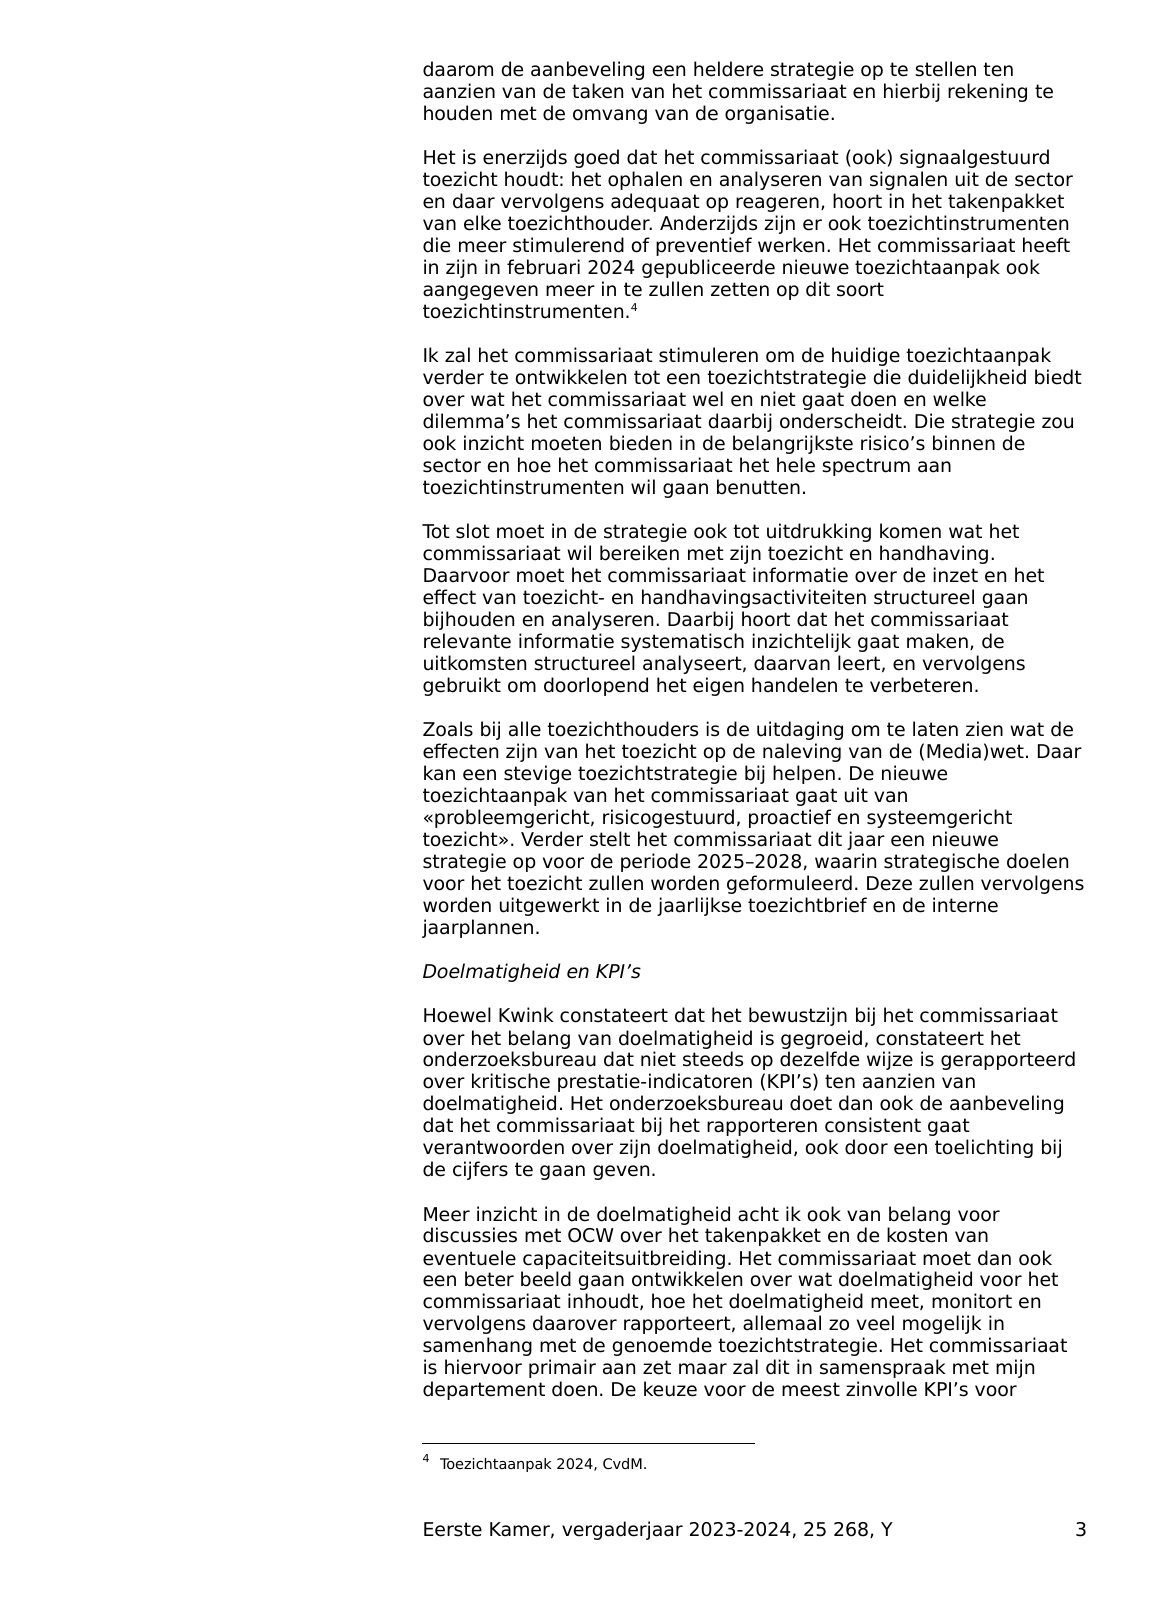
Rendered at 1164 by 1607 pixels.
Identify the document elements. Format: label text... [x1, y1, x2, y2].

text daarom de aanbeveling een heldere strategie op te stellen ten aanzien van de taken van het commissariaat en hierbij rekening te houden met de omvang van de organisatie. [422, 59, 1087, 125]
text Meer inzicht in de doelmatigheid acht ik ook van belang voor discussies met OCW over het takenpakket en de kosten van eventuele capaciteitsuitbreiding. Het commissariaat moet dan ook een beter beeld gaan ontwikkelen over wat doelmatigheid voor het commissariaat inhoudt, hoe het doelmatigheid meet, monitort en vervolgens daarover rapporteert, allemaal zo veel mogelijk in samenhang met de genoemde toezichtstrategie. Het commissariaat is hiervoor primair aan zet maar zal dit in samenspraak met mijn departement doen. De keuze voor de meest zinvolle KPI’s voor [422, 1203, 1087, 1401]
text Tot slot moet in de strategie ook tot uitdrukking komen wat het commissariaat wil bereiken met zijn toezicht en handhaving. Daarvoor moet het commissariaat informatie over de inzet en het effect van toezicht- en handhavingsactiviteiten structureel gaan bijhouden en analyseren. Daarbij hoort dat het commissariaat relevante informatie systematisch inzichtelijk gaat maken, de uitkomsten structureel analyseert, daarvan leert, en vervolgens gebruikt om doorlopend het eigen handelen te verbeteren. [422, 521, 1087, 697]
text Zoals bij alle toezichthouders is de uitdaging om te laten zien wat de effecten zijn van het toezicht op de naleving van de (Media)wet. Daar kan een stevige toezichtstrategie bij helpen. De nieuwe toezichtaanpak van het commissariaat gaat uit van «probleemgericht, risicogestuurd, proactief en systeemgericht toezicht». Verder stelt het commissariaat dit jaar een nieuwe strategie op voor de periode 2025–2028, waarin strategische doelen voor het toezicht zullen worden geformuleerd. Deze zullen vervolgens worden uitgewerkt in de jaarlijkse toezichtbrief en de interne jaarplannen. [422, 719, 1087, 939]
subtitle Doelmatigheid en KPI’s [422, 961, 1087, 983]
text Hoewel Kwink constateert dat het bewustzijn bij het commissariaat over het belang van doelmatigheid is gegroeid, constateert het onderzoeksbureau dat niet steeds op dezelfde wijze is gerapporteerd over kritische prestatie-indicatoren (KPI’s) ten aanzien van doelmatigheid. Het onderzoeksbureau doet dan ook de aanbeveling dat het commissariaat bij het rapporteren consistent gaat verantwoorden over zijn doelmatigheid, ook door een toelichting bij de cijfers te gaan geven. [422, 1005, 1087, 1181]
text Ik zal het commissariaat stimuleren om de huidige toezichtaanpak verder te ontwikkelen tot een toezichtstrategie die duidelijkheid biedt over wat het commissariaat wel en niet gaat doen en welke dilemma’s het commissariaat daarbij onderscheidt. Die strategie zou ook inzicht moeten bieden in de belangrijkste risico’s binnen de sector en hoe het commissariaat het hele spectrum aan toezichtinstrumenten wil gaan benutten. [422, 345, 1087, 499]
text Toezichtaanpak 2024, CvdM. [422, 1452, 1087, 1474]
text Het is enerzijds goed dat het commissariaat (ook) signaalgestuurd toezicht houdt: het ophalen en analyseren van signalen uit de sector en daar vervolgens adequaat op reageren, hoort in het takenpakket van elke toezichthouder. Anderzijds zijn er ook toezichtinstrumenten die meer stimulerend of preventief werken. Het commissariaat heeft in zijn in februari 2024 gepubliceerde nieuwe toezichtaanpak ook aangegeven meer in te zullen zetten op dit soort toezichtinstrumenten. [422, 147, 1087, 323]
